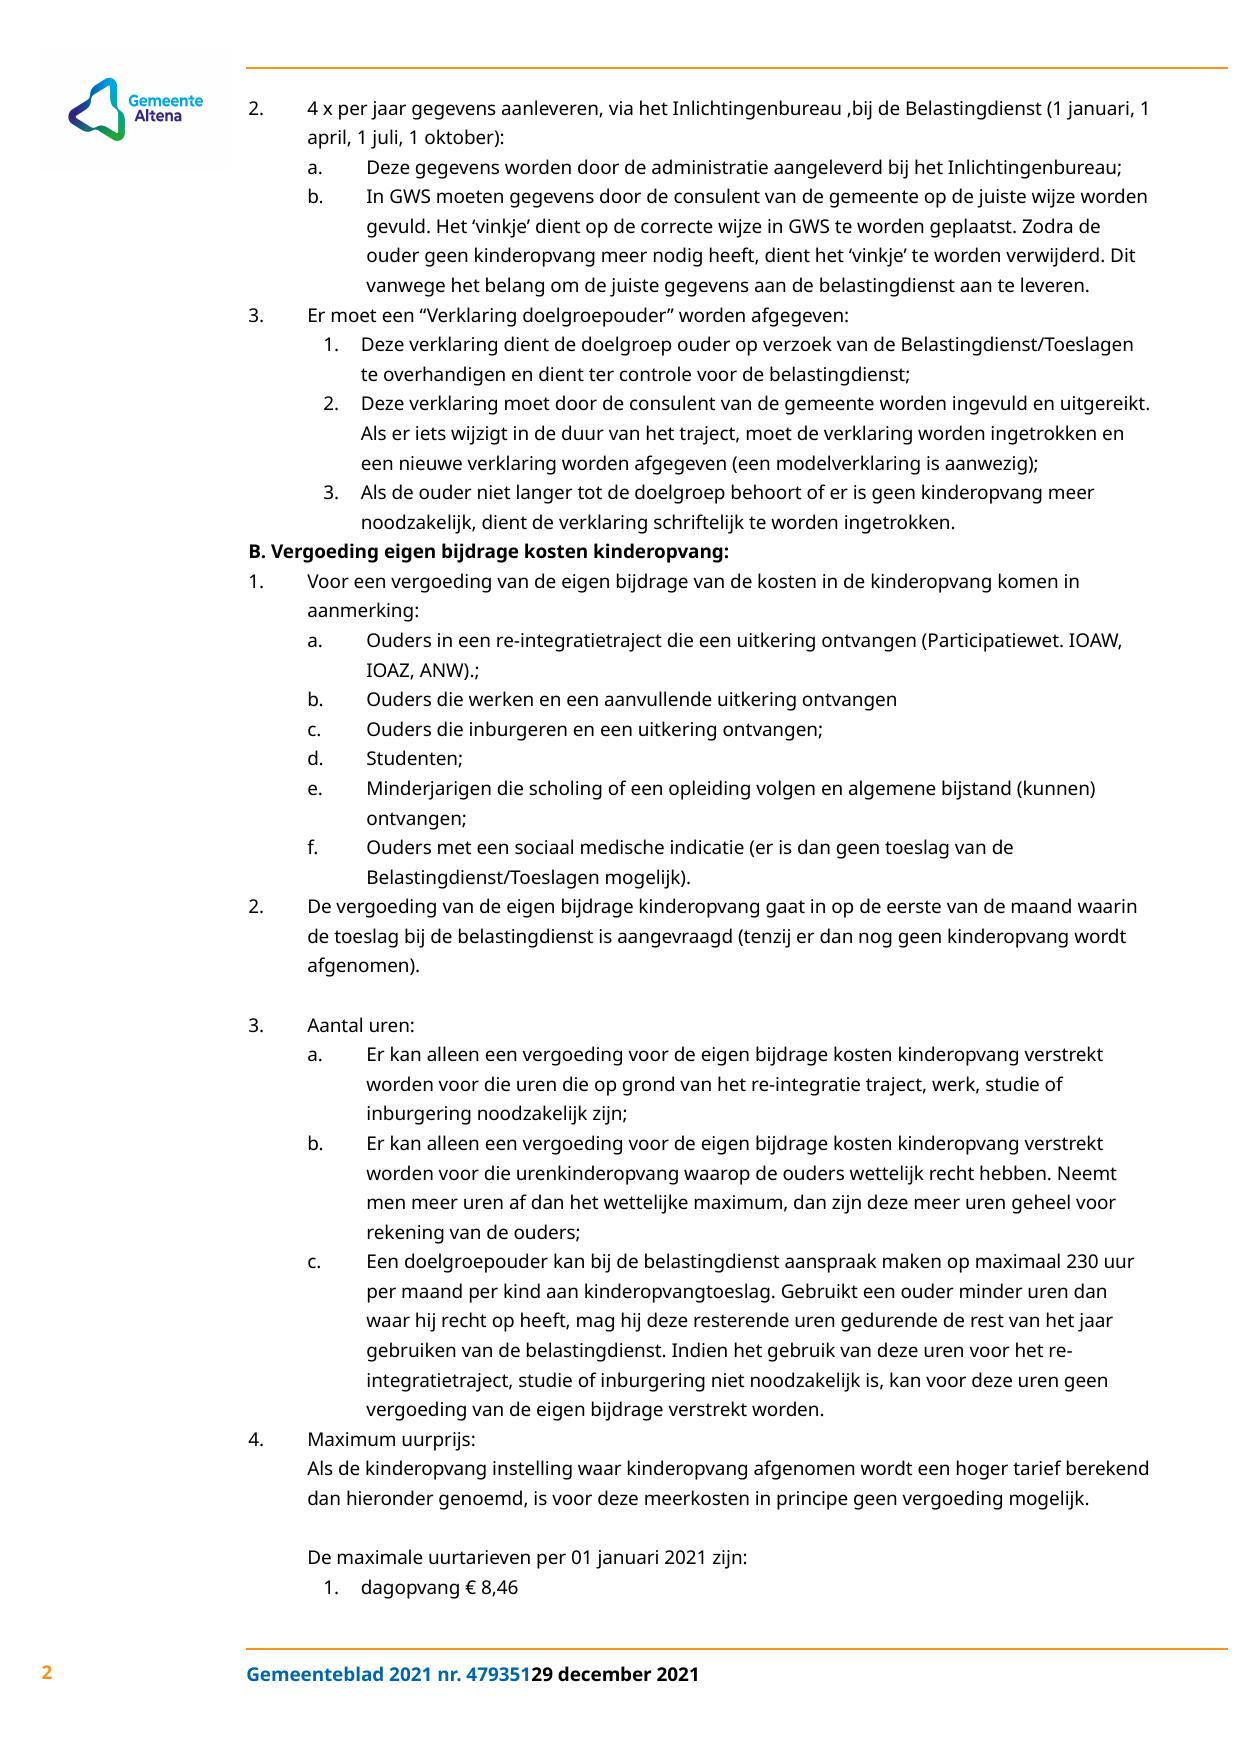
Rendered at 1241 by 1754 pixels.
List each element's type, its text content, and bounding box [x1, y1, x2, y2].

list Er moet een “Verklaring doelgroepouder” worden afgegeven: [248, 302, 1152, 328]
list Ouders die werken en een aanvullende uitkering ontvangen [307, 686, 1152, 712]
list In GWS moeten gegevens door de consulent van de gemeente op de juiste wijze worden gevuld. Het ‘vinkje’ dient op de correcte wijze in GWS te worden geplaatst. Zodra de ouder geen kinderopvang meer nodig heeft, dient het ‘vinkje’ te worden verwijderd. Dit vanwege het belang om de juiste gegevens aan de belastingdienst aan te leveren. [307, 183, 1152, 298]
list De maximale uurtarieven per 01 januari 2021 zijn: [248, 1544, 1152, 1570]
list Ouders met een sociaal medische indicatie (er is dan geen toeslag van de Belastingdienst/Toeslagen mogelijk). [307, 834, 1152, 890]
list Voor een vergoeding van de eigen bijdrage van de kosten in de kinderopvang komen in aanmerking: [248, 568, 1152, 623]
list Deze verklaring dient de doelgroep ouder op verzoek van de Belastingdienst/Toeslagen te overhandigen en dient ter controle voor de belastingdienst; [323, 331, 1152, 387]
list Studenten; [307, 746, 1152, 771]
list Aantal uren: [248, 1012, 1152, 1038]
list Deze verklaring moet door de consulent van de gemeente worden ingevuld en uitgereikt. Als er iets wijzigt in de duur van het traject, moet de verklaring worden ingetrokken en een nieuwe verklaring worden afgegeven (een modelverklaring is aanwezig); [323, 391, 1152, 476]
list 4 x per jaar gegevens aanleveren, via het Inlichtingenbureau ,bij de Belastingdienst (1 januari, 1 april, 1 juli, 1 oktober): [248, 95, 1152, 150]
list Er kan alleen een vergoeding voor de eigen bijdrage kosten kinderopvang verstrekt worden voor die urenkinderopvang waarop de ouders wettelijk recht hebben. Neemt men meer uren af dan het wettelijke maximum, dan zijn deze meer uren geheel voor rekening van de ouders; [307, 1130, 1152, 1245]
text B. Vergoeding eigen bijdrage kosten kinderopvang: [248, 538, 1152, 564]
list Een doelgroepouder kan bij de belastingdienst aanspraak maken op maximaal 230 uur per maand per kind aan kinderopvangtoeslag. Gebruikt een ouder minder uren dan waar hij recht op heeft, mag hij deze resterende uren gedurende de rest van het jaar gebruiken van de belastingdienst. Indien het gebruik van deze uren voor het re-integratietraject, studie of inburgering niet noodzakelijk is, kan voor deze uren geen vergoeding van de eigen bijdrage verstrekt worden. [307, 1248, 1152, 1422]
list De vergoeding van de eigen bijdrage kinderopvang gaat in op de eerste van de maand waarin de toeslag bij de belastingdienst is aangevraagd (tenzij er dan nog geen kinderopvang wordt afgenomen). [248, 893, 1152, 978]
list Er kan alleen een vergoeding voor de eigen bijdrage kosten kinderopvang verstrekt worden voor die uren die op grond van het re-integratie traject, werk, studie of inburgering noodzakelijk zijn; [307, 1041, 1152, 1126]
list Minderjarigen die scholing of een opleiding volgen en algemene bijstand (kunnen) ontvangen; [307, 775, 1152, 831]
list Deze gegevens worden door de administratie aangeleverd bij het Inlichtingenbureau; [307, 154, 1152, 180]
list Als de kinderopvang instelling waar kinderopvang afgenomen wordt een hoger tarief berekend dan hieronder genoemd, is voor deze meerkosten in principe geen vergoeding mogelijk. [248, 1456, 1152, 1511]
list dagopvang € 8,46 [323, 1574, 1152, 1600]
list Maximum uurprijs: [248, 1426, 1152, 1452]
list Ouders die inburgeren en een uitkering ontvangen; [307, 716, 1152, 742]
list Als de ouder niet langer tot de doelgroep behoort of er is geen kinderopvang meer noodzakelijk, dient de verklaring schriftelijk te worden ingetrokken. [323, 479, 1152, 535]
picture [41, 47, 231, 172]
list Ouders in een re-integratietraject die een uitkering ontvangen (Participatiewet. IOAW, IOAZ, ANW).; [307, 627, 1152, 683]
